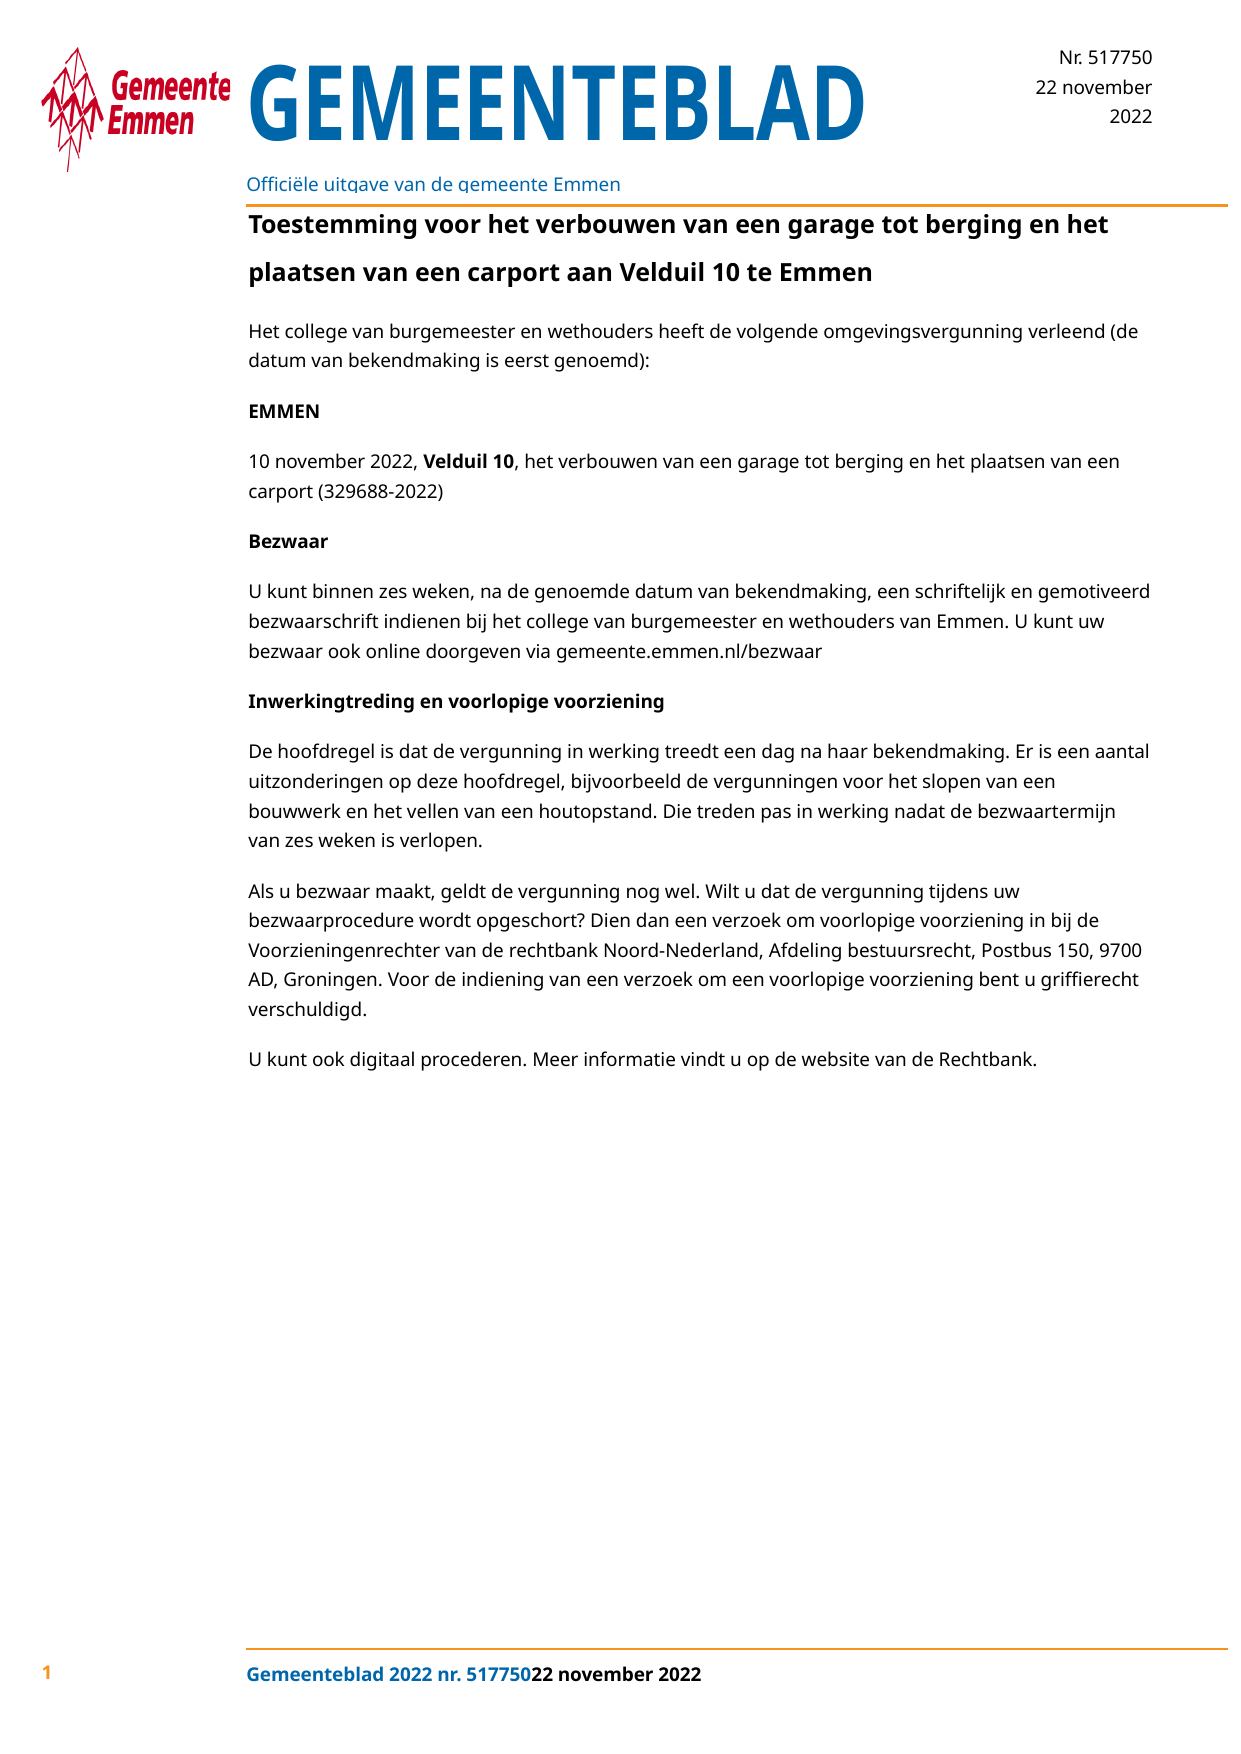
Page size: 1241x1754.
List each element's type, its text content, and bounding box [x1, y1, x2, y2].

text Als u bezwaar maakt, geldt de vergunning nog wel. Wilt u dat de vergunning tijdens uw bezwaarprocedure wordt opgeschort? Dien dan een verzoek om voorlopige voorziening in bij de Voorzieningenrechter van de rechtbank Noord-Nederland, Afdeling bestuursrecht, Postbus 150, 9700 AD, Groningen. Voor de indiening van een verzoek om een voorlopige voorziening bent u griffierecht verschuldigd. [248, 878, 1152, 1022]
text EMMEN [248, 398, 1152, 424]
text Bezwaar [248, 528, 1152, 554]
text De hoofdregel is dat de vergunning in werking treedt een dag na haar bekendmaking. Er is een aantal uitzonderingen op deze hoofdregel, bijvoorbeeld de vergunningen voor het slopen van een bouwwerk en het vellen van een houtopstand. Die treden pas in werking nadat de bezwaartermijn van zes weken is verlopen. [248, 739, 1152, 853]
text U kunt binnen zes weken, na de genoemde datum van bekendmaking, een schriftelijk en gemotiveerd bezwaarschrift indienen bij het college van burgemeester en wethouders van Emmen. U kunt uw bezwaar ook online doorgeven via gemeente.emmen.nl/bezwaar [248, 579, 1152, 664]
text Het college van burgemeester en wethouders heeft de volgende omgevingsvergunning verleend (de datum van bekendmaking is eerst genoemd): [248, 318, 1152, 373]
text U kunt ook digitaal procederen. Meer informatie vindt u op de website van de Rechtbank. [248, 1047, 1152, 1072]
picture [41, 47, 231, 172]
text Toestemming voor het verbouwen van een garage tot berging en het plaatsen van een carport aan Velduil 10 te Emmen [248, 207, 1152, 288]
text 10 november 2022, Velduil 10, het verbouwen van een garage tot berging en het plaatsen van een carport (329688-2022) [248, 448, 1152, 504]
text Inwerkingtreding en voorlopige voorziening [248, 688, 1152, 714]
